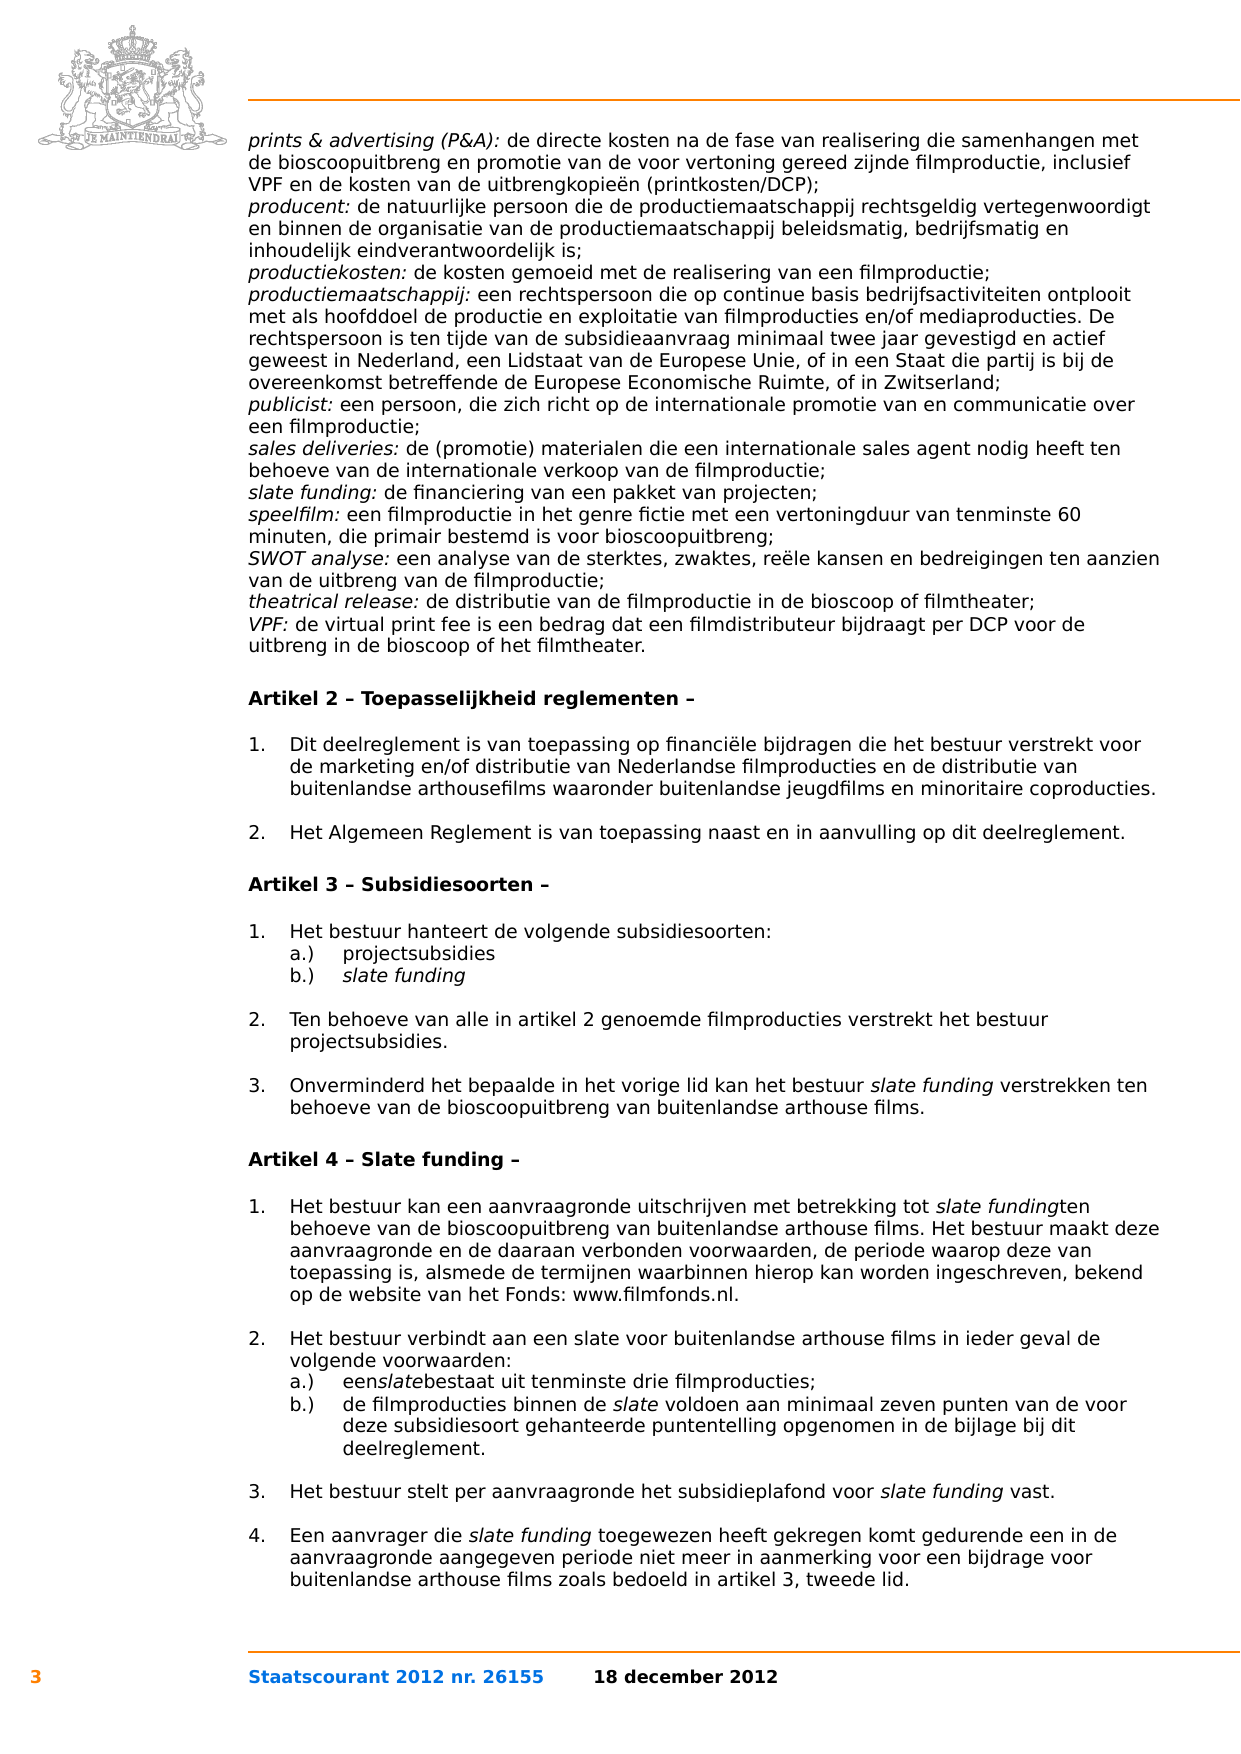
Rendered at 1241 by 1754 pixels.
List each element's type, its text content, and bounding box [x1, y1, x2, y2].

text 2. Het bestuur verbindt aan een slate voor buitenlandse arthouse films in ieder geval de volgende voorwaarden: [248, 1327, 1163, 1371]
text 1. Het bestuur kan een aanvraagronde uitschrijven met betrekking tot slate fundingten behoeve van de bioscoopuitbreng van buitenlandse arthouse films. Het bestuur maakt deze aanvraagronde en de daaraan verbonden voorwaarden, de periode waarop deze van toepassing is, alsmede de termijnen waarbinnen hierop kan worden ingeschreven, bekend op de website van het Fonds: www.filmfonds.nl. [248, 1196, 1163, 1306]
text producent: de natuurlijke persoon die de productiemaatschappij rechtsgeldig vertegenwoordigt en binnen de organisatie van de productiemaatschappij beleidsmatig, bedrijfsmatig en inhoudelijk eindverantwoordelijk is; [248, 196, 1163, 262]
text 2. Het Algemeen Reglement is van toepassing naast en in aanvulling op dit deelreglement. [248, 822, 1163, 844]
subtitle Artikel 2 – Toepasselijkheid reglementen – [248, 687, 1163, 709]
text SWOT analyse: een analyse van de sterktes, zwaktes, reële kansen en bedreigingen ten aanzien van de uitbreng van de filmproductie; [248, 547, 1163, 591]
text 1. Het bestuur hanteert de volgende subsidiesoorten: [248, 921, 1163, 943]
text prints & advertising (P&A): de directe kosten na de fase van realisering die samenhangen met de bioscoopuitbreng en promotie van de voor vertoning gereed zijnde filmproductie, inclusief VPF en de kosten van de uitbrengkopieën (printkosten/DCP); [248, 130, 1163, 196]
text productiekosten: de kosten gemoeid met de realisering van een filmproductie; [248, 262, 1163, 284]
text speelfilm: een filmproductie in het genre fictie met een vertoningduur van tenminste 60 minuten, die primair bestemd is voor bioscoopuitbreng; [248, 503, 1163, 547]
text a.) projectsubsidies [289, 943, 1163, 965]
subtitle Artikel 4 – Slate funding – [248, 1149, 1163, 1171]
text 1. Dit deelreglement is van toepassing op financiële bijdragen die het bestuur verstrekt voor de marketing en/of distributie van Nederlandse filmproducties en de distributie van buitenlandse arthousefilms waaronder buitenlandse jeugdfilms en minoritaire coproducties. [248, 734, 1163, 800]
text 3. Het bestuur stelt per aanvraagronde het subsidieplafond voor slate funding vast. [248, 1481, 1163, 1503]
text sales deliveries: de (promotie) materialen die een internationale sales agent nodig heeft ten behoeve van de internationale verkoop van de filmproductie; [248, 438, 1163, 482]
text 3. Onverminderd het bepaalde in het vorige lid kan het bestuur slate funding verstrekken ten behoeve van de bioscoopuitbreng van buitenlandse arthouse films. [248, 1075, 1163, 1119]
text VPF: de virtual print fee is een bedrag dat een filmdistributeur bijdraagt per DCP voor de uitbreng in de bioscoop of het filmtheater. [248, 613, 1163, 657]
text 4. Een aanvrager die slate funding toegewezen heeft gekregen komt gedurende een in de aanvraagronde aangegeven periode niet meer in aanmerking voor een bijdrage voor buitenlandse arthouse films zoals bedoeld in artikel 3, tweede lid. [248, 1525, 1163, 1591]
text b.) de filmproducties binnen de slate voldoen aan minimaal zeven punten van de voor deze subsidiesoort gehanteerde puntentelling opgenomen in de bijlage bij dit deelreglement. [289, 1393, 1163, 1459]
picture [38, 25, 227, 150]
text slate funding: de financiering van een pakket van projecten; [248, 482, 1163, 503]
text a.) eenslatebestaat uit tenminste drie filmproducties; [289, 1371, 1163, 1393]
text b.) slate funding [289, 965, 1163, 987]
subtitle Artikel 3 – Subsidiesoorten – [248, 874, 1163, 896]
text 2. Ten behoeve van alle in artikel 2 genoemde filmproducties verstrekt het bestuur projectsubsidies. [248, 1009, 1163, 1053]
text theatrical release: de distributie van de filmproductie in de bioscoop of filmtheater; [248, 591, 1163, 613]
text publicist: een persoon, die zich richt op de internationale promotie van en communicatie over een filmproductie; [248, 394, 1163, 438]
text productiemaatschappij: een rechtspersoon die op continue basis bedrijfsactiviteiten ontplooit met als hoofddoel de productie en exploitatie van filmproducties en/of mediaproducties. De rechtspersoon is ten tijde van de subsidieaanvraag minimaal twee jaar gevestigd en actief geweest in Nederland, een Lidstaat van de Europese Unie, of in een Staat die partij is bij de overeenkomst betreffende de Europese Economische Ruimte, of in Zwitserland; [248, 284, 1163, 394]
